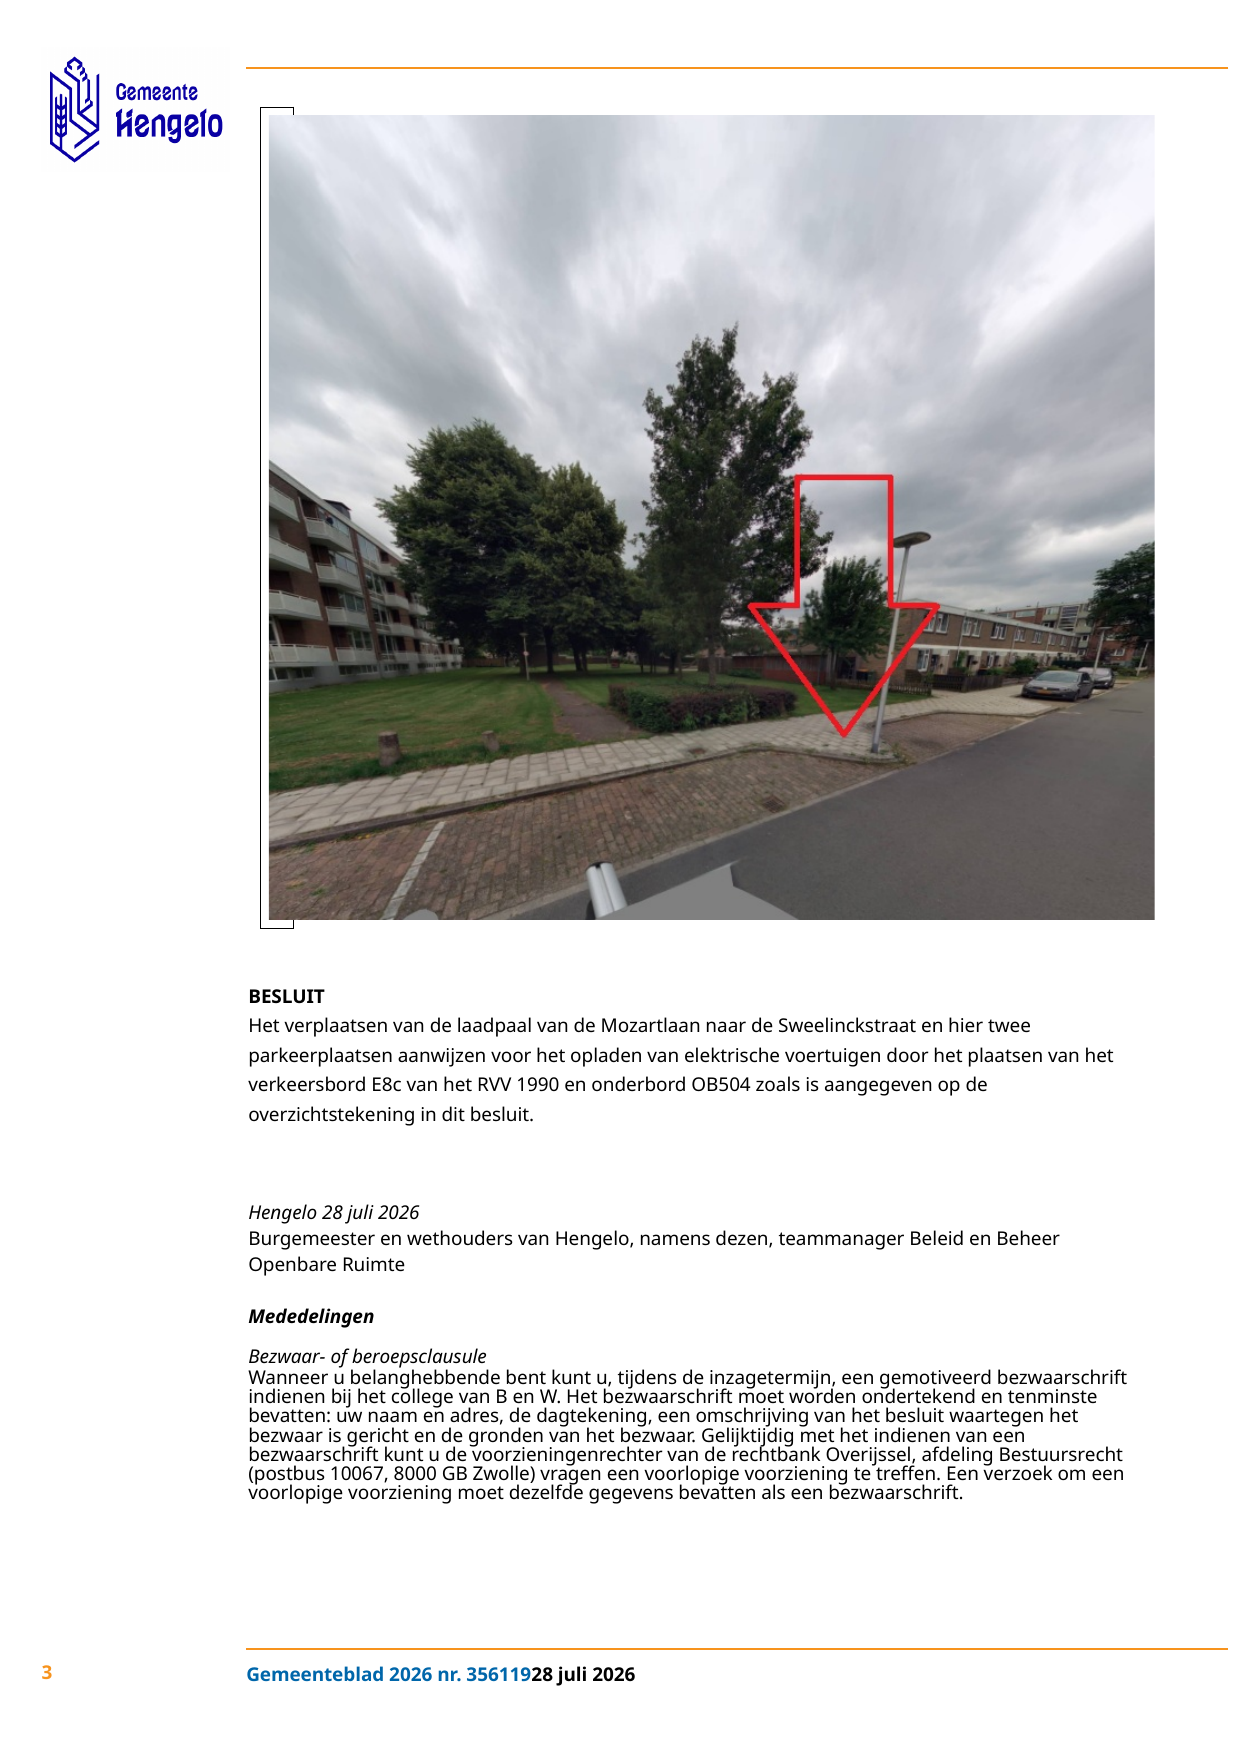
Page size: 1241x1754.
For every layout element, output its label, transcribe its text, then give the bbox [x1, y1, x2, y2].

picture [268, 115, 1155, 920]
text Het verplaatsen van de laadpaal van de Mozartlaan naar de Sweelinckstraat en hier twee parkeerplaatsen aanwijzen voor het opladen van elektrische voertuigen door het plaatsen van het verkeersbord E8c van het RVV 1990 en onderbord OB504 zoals is aangegeven op de overzichtstekening in dit besluit. [248, 1012, 1152, 1127]
text Bezwaar- of beroepsclausule [248, 1343, 1152, 1369]
text Burgemeester en wethouders van Hengelo, namens dezen, teammanager Beleid en Beheer Openbare Ruimte [248, 1225, 1152, 1277]
text Mededelingen [248, 1304, 1152, 1329]
text Hengelo 28 juli 2026 [248, 1199, 1152, 1225]
text BESLUIT [248, 983, 1152, 1008]
text Wanneer u belanghebbende bent kunt u, tijdens de inzagetermijn, een gemotiveerd bezwaarschrift indienen bij het college van B en W. Het bezwaarschrift moet worden ondertekend en tenminste bevatten: uw naam en adres, de dagtekening, een omschrijving van het besluit waartegen het bezwaar is gericht en de gronden van het bezwaar. Gelijktijdig met het indienen van een bezwaarschrift kunt u de voorzieningenrechter van de rechtbank Overijssel, afdeling Bestuursrecht (postbus 10067, 8000 GB Zwolle) vragen een voorlopige voorziening te treffen. Een verzoek om een voorlopige voorziening moet dezelfde gegevens bevatten als een bezwaarschrift. [248, 1369, 1152, 1504]
picture [41, 47, 231, 172]
